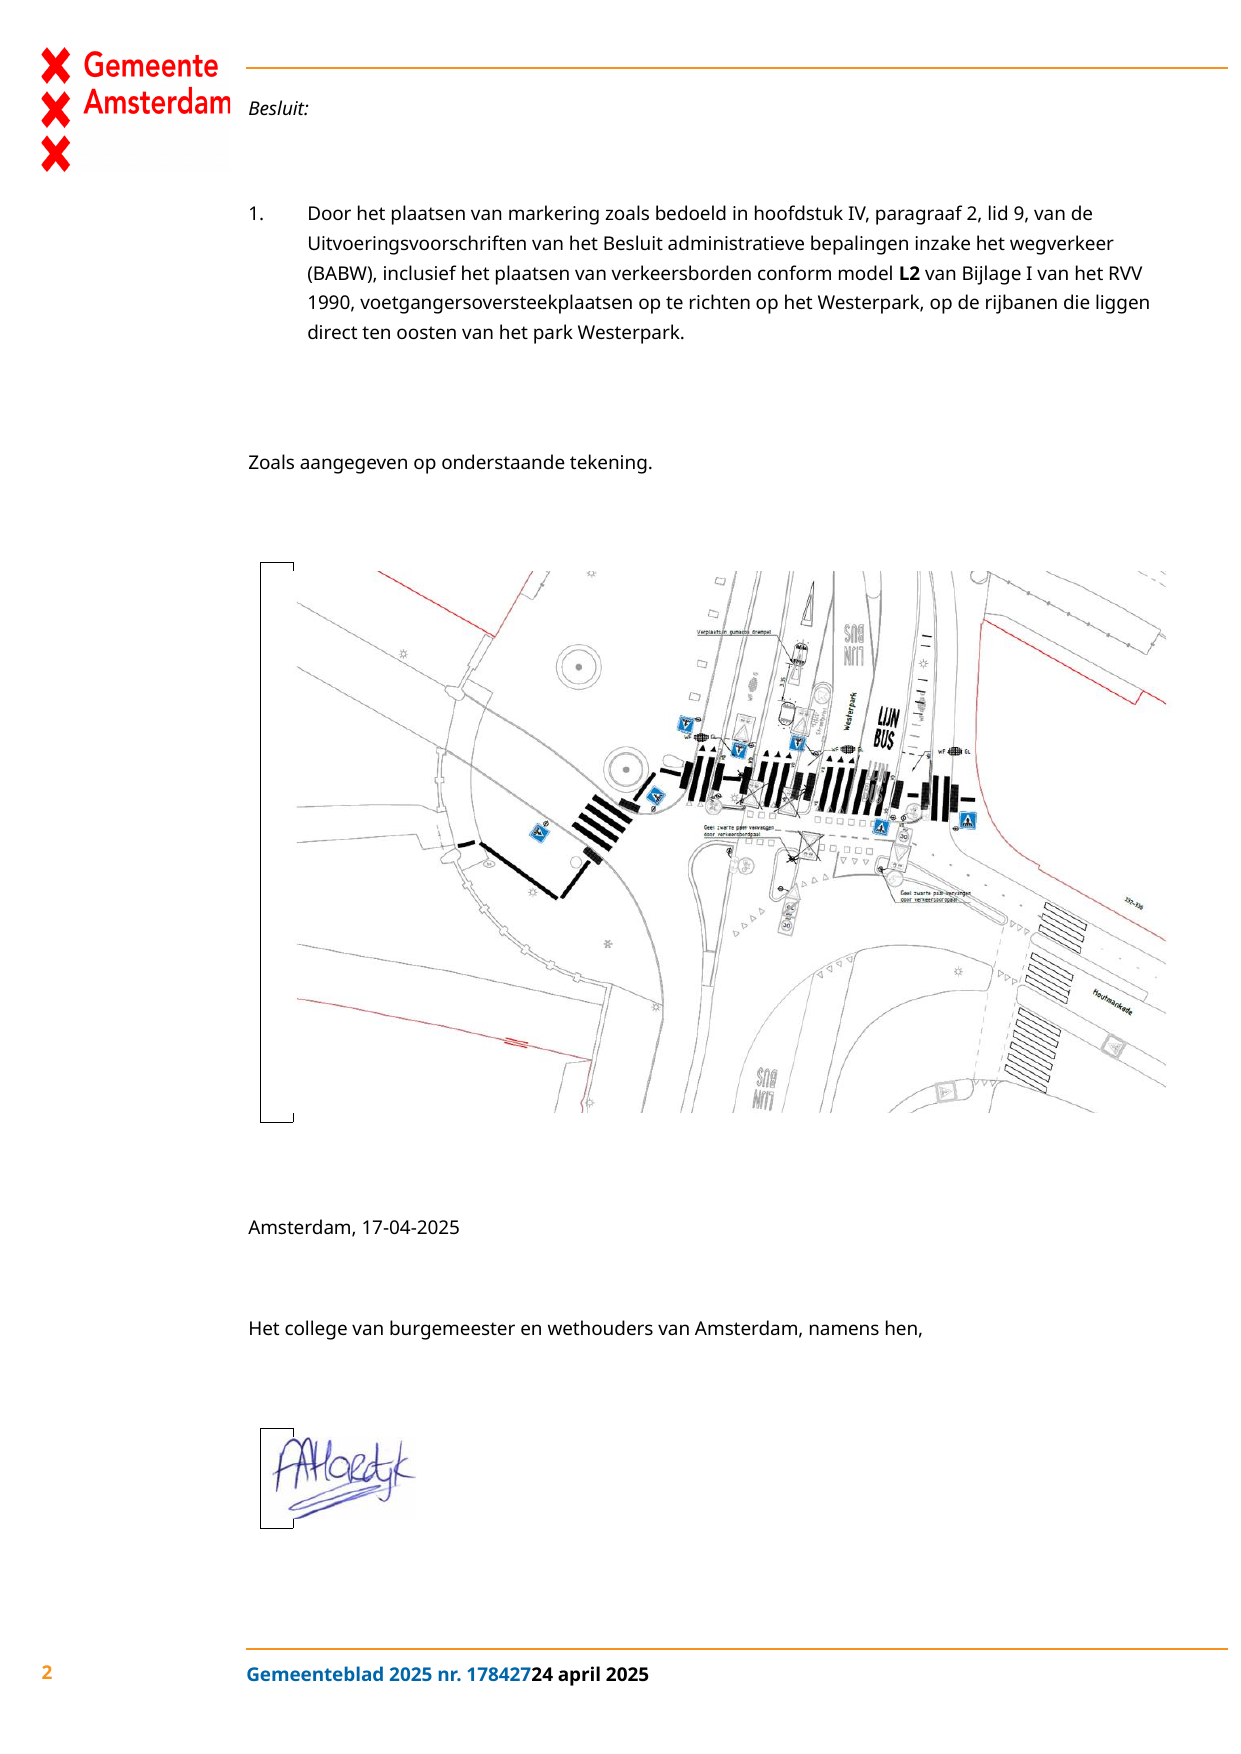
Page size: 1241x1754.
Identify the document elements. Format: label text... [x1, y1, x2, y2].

picture [268, 1437, 417, 1519]
text Amsterdam, 17-04-2025 [248, 1214, 1152, 1240]
picture [268, 571, 1173, 1113]
list Door het plaatsen van markering zoals bedoeld in hoofdstuk IV, paragraaf 2, lid 9, van de Uitvoeringsvoorschriften van het Besluit administratieve bepalingen inzake het wegverkeer (BABW), inclusief het plaatsen van verkeersborden conform model L2 van Bijlage I van het RVV 1990, voetgangersoversteekplaatsen op te richten op het Westerpark, op de rijbanen die liggen direct ten oosten van het park Westerpark. [248, 201, 1152, 344]
text Besluit: [248, 95, 1152, 121]
text Het college van burgemeester en wethouders van Amsterdam, namens hen, [248, 1315, 1152, 1341]
text Zoals aangegeven op onderstaande tekening. [248, 449, 1152, 475]
picture [41, 47, 231, 172]
